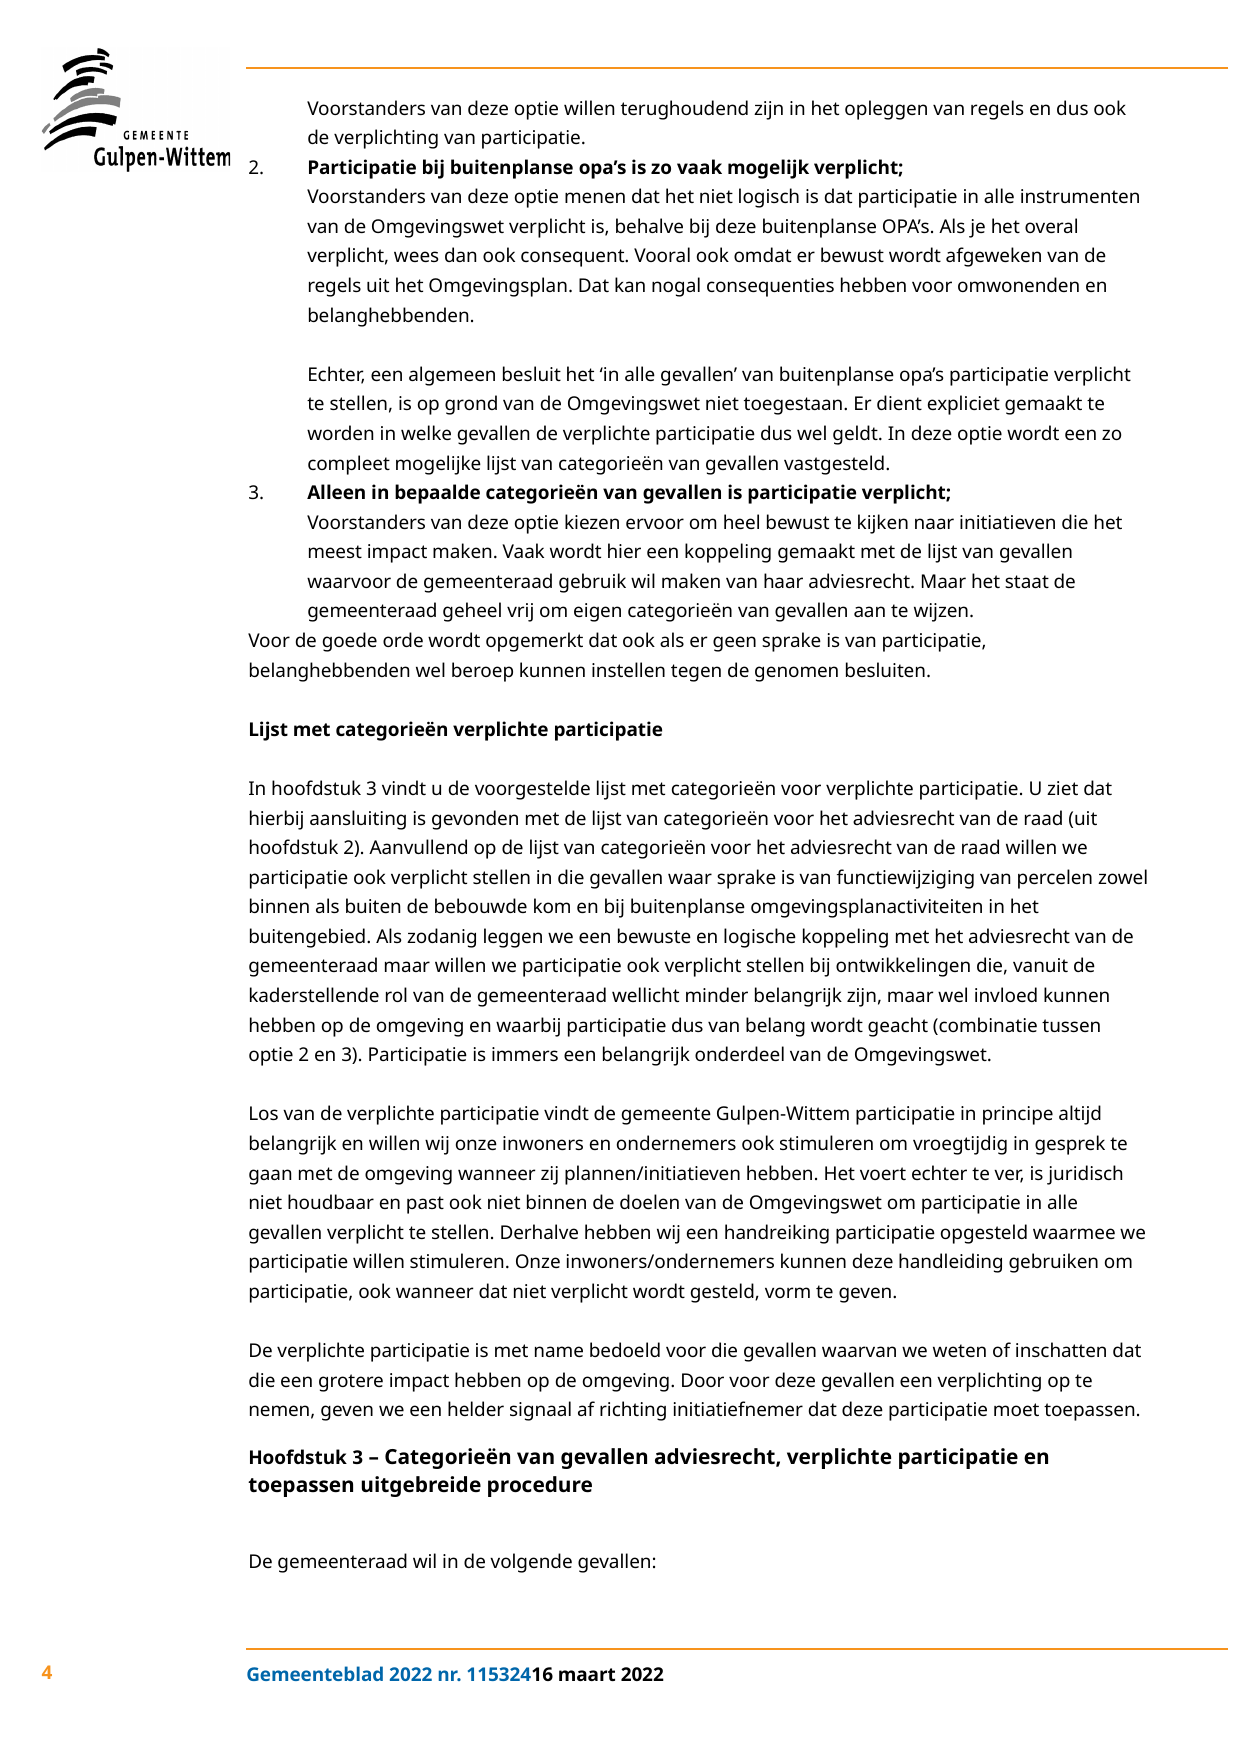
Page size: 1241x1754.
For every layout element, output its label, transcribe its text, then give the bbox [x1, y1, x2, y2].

list Participatie bij buitenplanse opa’s is zo vaak mogelijk verplicht; [248, 154, 1152, 180]
text Los van de verplichte participatie vindt de gemeente Gulpen-Wittem participatie in principe altijd belangrijk en willen wij onze inwoners en ondernemers ook stimuleren om vroegtijdig in gesprek te gaan met de omgeving wanneer zij plannen/initiatieven hebben. Het voert echter te ver, is juridisch niet houdbaar en past ook niet binnen de doelen van de Omgevingswet om participatie in alle gevallen verplicht te stellen. Derhalve hebben wij een handreiking participatie opgesteld waarmee we participatie willen stimuleren. Onze inwoners/ondernemers kunnen deze handleiding gebruiken om participatie, ook wanneer dat niet verplicht wordt gesteld, vorm te geven. [248, 1101, 1152, 1304]
list Alleen in bepaalde categorieën van gevallen is participatie verplicht; [248, 479, 1152, 505]
list Voorstanders van deze optie willen terughoudend zijn in het opleggen van regels en dus ook de verplichting van participatie. [248, 95, 1152, 150]
text In hoofdstuk 3 vindt u de voorgestelde lijst met categorieën voor verplichte participatie. U ziet dat hierbij aansluiting is gevonden met de lijst van categorieën voor het adviesrecht van de raad (uit hoofdstuk 2). Aanvullend op de lijst van categorieën voor het adviesrecht van de raad willen we participatie ook verplicht stellen in die gevallen waar sprake is van functiewijziging van percelen zowel binnen als buiten de bebouwde kom en bij buitenplanse omgevingsplanactiviteiten in het buitengebied. Als zodanig leggen we een bewuste en logische koppeling met het adviesrecht van de gemeenteraad maar willen we participatie ook verplicht stellen bij ontwikkelingen die, vanuit de kaderstellende rol van de gemeenteraad wellicht minder belangrijk zijn, maar wel invloed kunnen hebben op de omgeving en waarbij participatie dus van belang wordt geacht (combinatie tussen optie 2 en 3). Participatie is immers een belangrijk onderdeel van de Omgevingswet. [248, 775, 1152, 1067]
text De verplichte participatie is met name bedoeld voor die gevallen waarvan we weten of inschatten dat die een grotere impact hebben op de omgeving. Door voor deze gevallen een verplichting op te nemen, geven we een helder signaal af richting initiatiefnemer dat deze participatie moet toepassen. [248, 1337, 1152, 1422]
text Lijst met categorieën verplichte participatie [248, 716, 1152, 742]
list Voorstanders van deze optie menen dat het niet logisch is dat participatie in alle instrumenten van de Omgevingswet verplicht is, behalve bij deze buitenplanse OPA’s. Als je het overal verplicht, wees dan ook consequent. Vooral ook omdat er bewust wordt afgeweken van de regels uit het Omgevingsplan. Dat kan nogal consequenties hebben voor omwonenden en belanghebbenden. [248, 183, 1152, 328]
list Echter, een algemeen besluit het ‘in alle gevallen’ van buitenplanse opa’s participatie verplicht te stellen, is op grond van de Omgevingswet niet toegestaan. Er dient expliciet gemaakt te worden in welke gevallen de verplichte participatie dus wel geldt. In deze optie wordt een zo compleet mogelijke lijst van categorieën van gevallen vastgesteld. [248, 361, 1152, 476]
text De gemeenteraad wil in de volgende gevallen: [248, 1548, 1152, 1574]
text Voor de goede orde wordt opgemerkt dat ook als er geen sprake is van participatie, belanghebbenden wel beroep kunnen instellen tegen de genomen besluiten. [248, 627, 1152, 683]
list Voorstanders van deze optie kiezen ervoor om heel bewust te kijken naar initiatieven die het meest impact maken. Vaak wordt hier een koppeling gemaakt met de lijst van gevallen waarvoor de gemeenteraad gebruik wil maken van haar adviesrecht. Maar het staat de gemeenteraad geheel vrij om eigen categorieën van gevallen aan te wijzen. [248, 509, 1152, 623]
picture [41, 47, 231, 172]
text Hoofdstuk 3 – Categorieën van gevallen adviesrecht, verplichte participatie en toepassen uitgebreide procedure [248, 1442, 1152, 1499]
